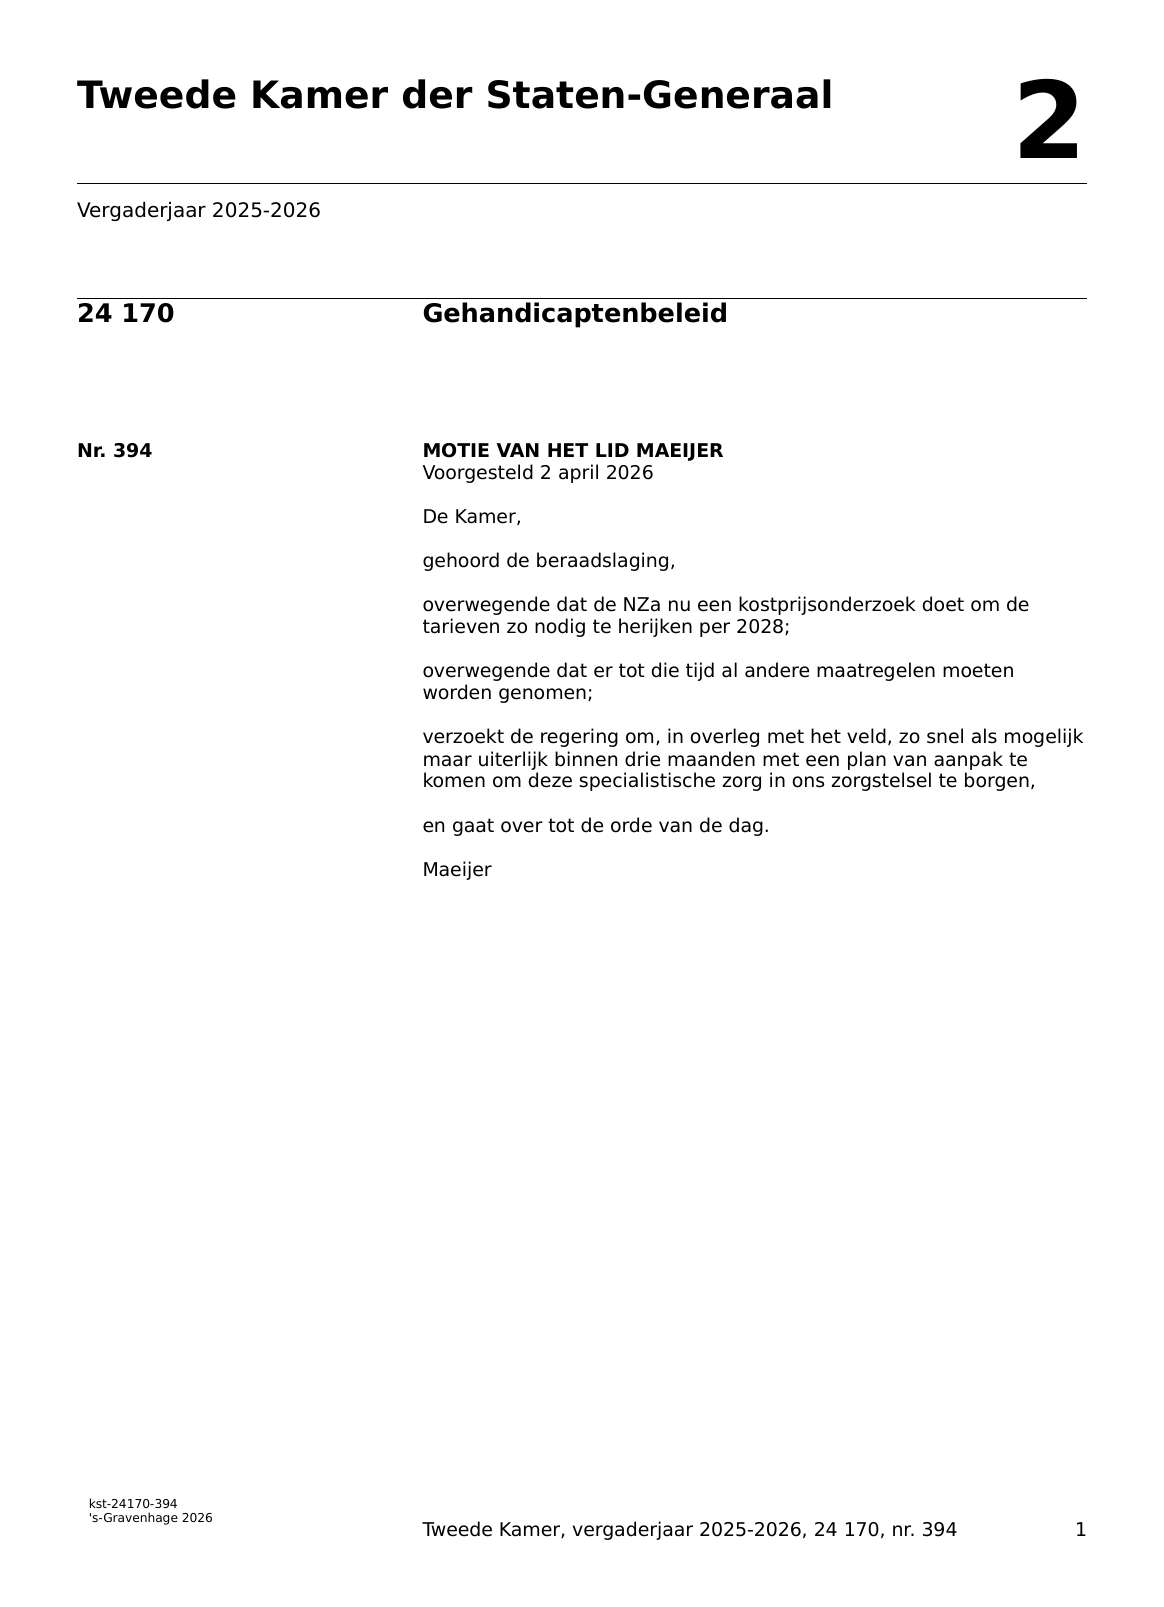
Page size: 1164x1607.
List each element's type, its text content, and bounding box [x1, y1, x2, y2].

text overwegende dat er tot die tijd al andere maatregelen moeten worden genomen; [422, 660, 1087, 704]
text overwegende dat de NZa nu een kostprijsonderzoek doet om de tarieven zo nodig te herijken per 2028; [422, 594, 1087, 638]
table_header 2 [886, 59, 1087, 183]
text gehoord de beraadslaging, [422, 550, 1087, 572]
table_header Tweede Kamer der Staten-Generaal [77, 59, 886, 183]
text 's-Gravenhage 2026 [88, 1511, 323, 1525]
table_cell Vergaderjaar 2025-2026 [77, 184, 1087, 298]
subtitle 24 170 Gehandicaptenbeleid [77, 299, 1087, 329]
subtitle Nr. 394 MOTIE VAN HET LID MAEIJER [77, 440, 1087, 462]
text Maeijer [422, 859, 1087, 881]
text De Kamer, [422, 506, 1087, 528]
text Voorgesteld 2 april 2026 [422, 462, 1087, 484]
text en gaat over tot de orde van de dag. [422, 814, 1087, 837]
text kst-24170-394 [88, 1497, 323, 1511]
text verzoekt de regering om, in overleg met het veld, zo snel als mogelijk maar uiterlijk binnen drie maanden met een plan van aanpak te komen om deze specialistische zorg in ons zorgstelsel te borgen, [422, 726, 1087, 792]
